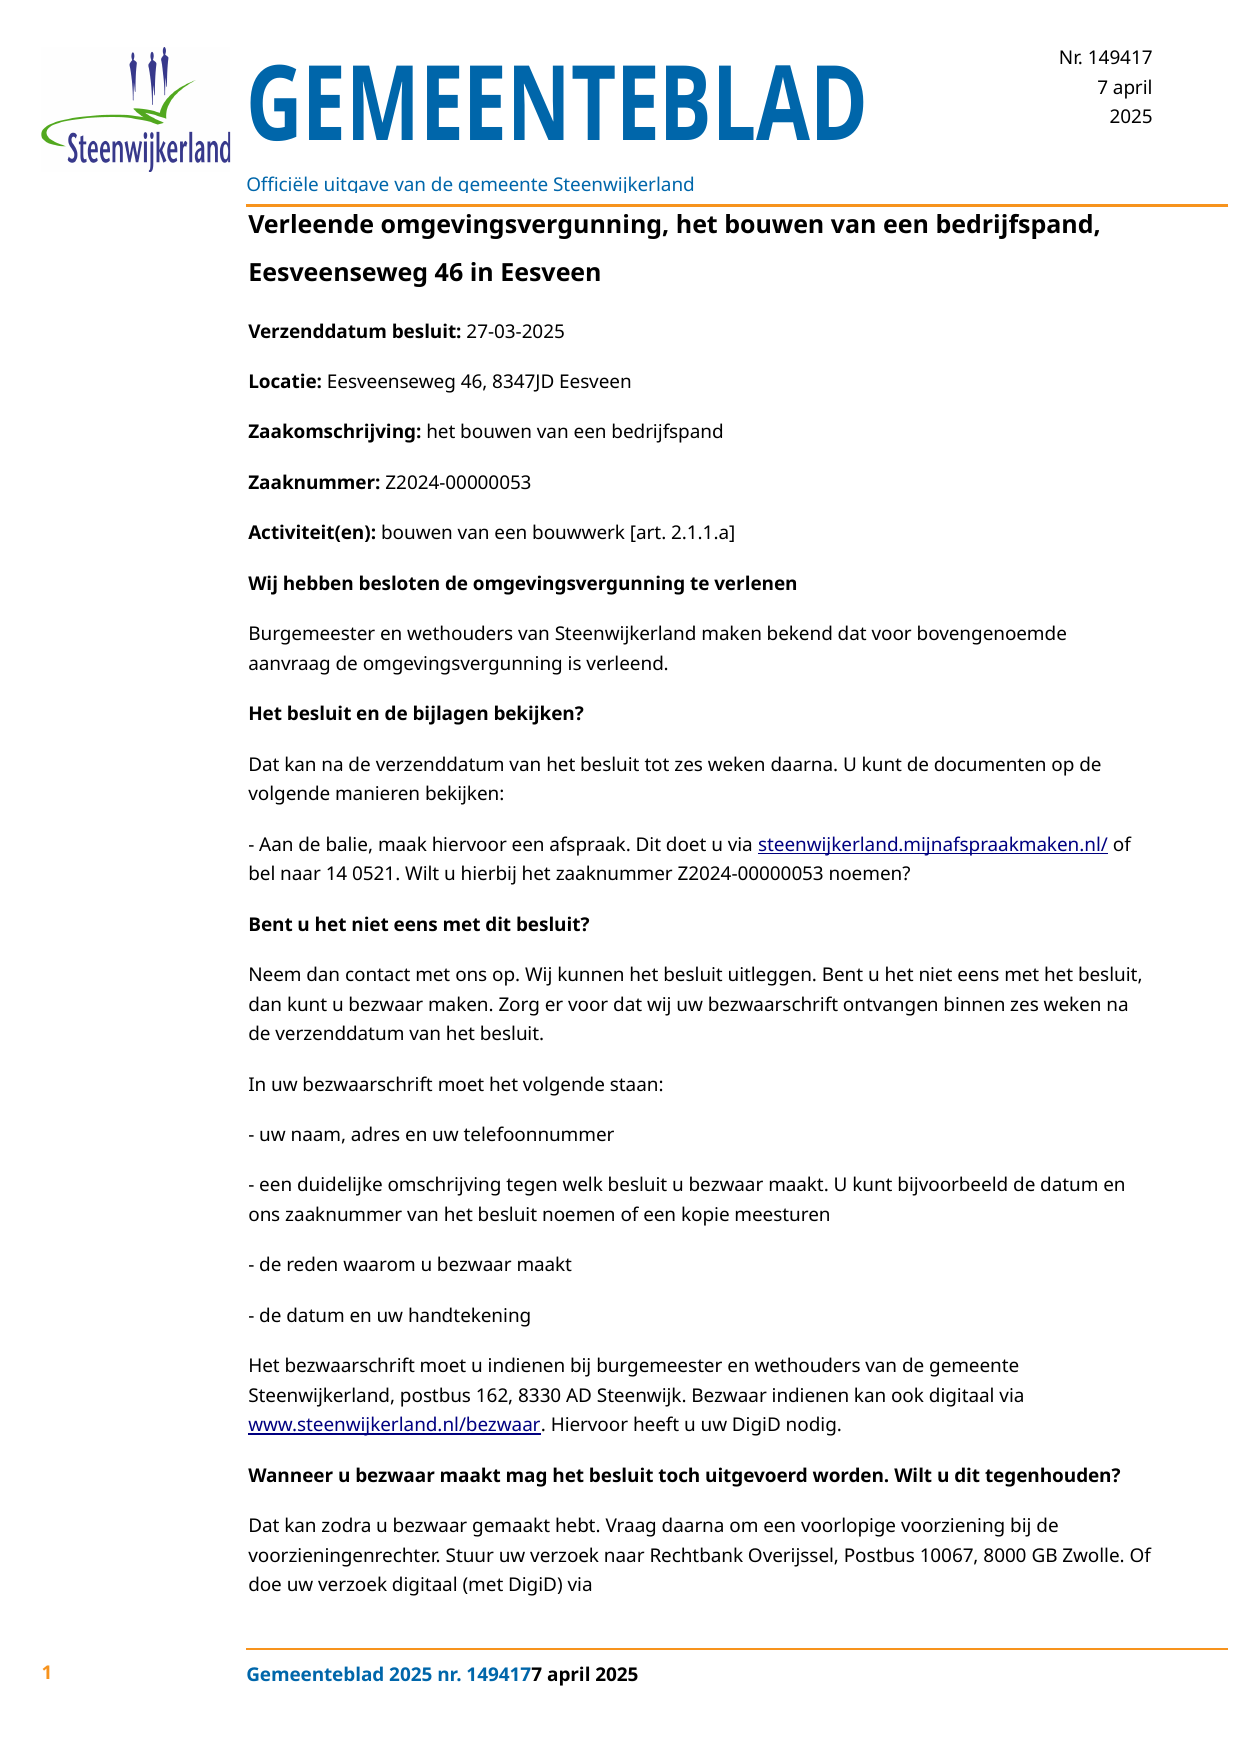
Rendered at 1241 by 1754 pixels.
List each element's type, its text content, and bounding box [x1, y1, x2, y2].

text Locatie: Eesveenseweg 46, 8347JD Eesveen [248, 368, 1152, 394]
text - de reden waarom u bezwaar maakt [248, 1252, 1152, 1277]
text - een duidelijke omschrijving tegen welk besluit u bezwaar maakt. U kunt bijvoorbeeld de datum en ons zaaknummer van het besluit noemen of een kopie meesturen [248, 1172, 1152, 1227]
text Activiteit(en): bouwen van een bouwwerk [art. 2.1.1.a] [248, 519, 1152, 545]
text Het bezwaarschrift moet u indienen bij burgemeester en wethouders van de gemeente Steenwijkerland, postbus 162, 8330 AD Steenwijk. Bezwaar indienen kan ook digitaal via www.steenwijkerland.nl/bezwaar. Hiervoor heeft u uw DigiD nodig. [248, 1352, 1152, 1437]
text - Aan de balie, maak hiervoor een afspraak. Dit doet u via steenwijkerland.mijnafspraakmaken.nl/ of bel naar 14 0521. Wilt u hierbij het zaaknummer Z2024-00000053 noemen? [248, 831, 1152, 886]
text Burgemeester en wethouders van Steenwijkerland maken bekend dat voor bovengenoemde aanvraag de omgevingsvergunning is verleend. [248, 620, 1152, 676]
text In uw bezwaarschrift moet het volgende staan: [248, 1071, 1152, 1097]
text Bent u het niet eens met dit besluit? [248, 911, 1152, 937]
text Verzenddatum besluit: 27-03-2025 [248, 318, 1152, 344]
text Zaaknummer: Z2024-00000053 [248, 469, 1152, 495]
text - de datum en uw handtekening [248, 1302, 1152, 1328]
text Dat kan zodra u bezwaar gemaakt hebt. Vraag daarna om een voorlopige voorziening bij de voorzieningenrechter. Stuur uw verzoek naar Rechtbank Overijssel, Postbus 10067, 8000 GB Zwolle. Of doe uw verzoek digitaal (met DigiD) via [248, 1512, 1152, 1597]
text - uw naam, adres en uw telefoonnummer [248, 1121, 1152, 1147]
text Het besluit en de bijlagen bekijken? [248, 700, 1152, 726]
text Verleende omgevingsvergunning, het bouwen van een bedrijfspand, Eesveenseweg 46 in Eesveen [248, 207, 1152, 288]
text Zaakomschrijving: het bouwen van een bedrijfspand [248, 419, 1152, 444]
text Wanneer u bezwaar maakt mag het besluit toch uitgevoerd worden. Wilt u dit tegenhouden? [248, 1462, 1152, 1488]
text Wij hebben besloten de omgevingsvergunning te verlenen [248, 570, 1152, 596]
text Neem dan contact met ons op. Wij kunnen het besluit uitleggen. Bent u het niet eens met het besluit, dan kunt u bezwaar maken. Zorg er voor dat wij uw bezwaarschrift ontvangen binnen zes weken na de verzenddatum van het besluit. [248, 961, 1152, 1046]
text Dat kan na de verzenddatum van het besluit tot zes weken daarna. U kunt de documenten op de volgende manieren bekijken: [248, 751, 1152, 806]
picture [41, 47, 231, 172]
